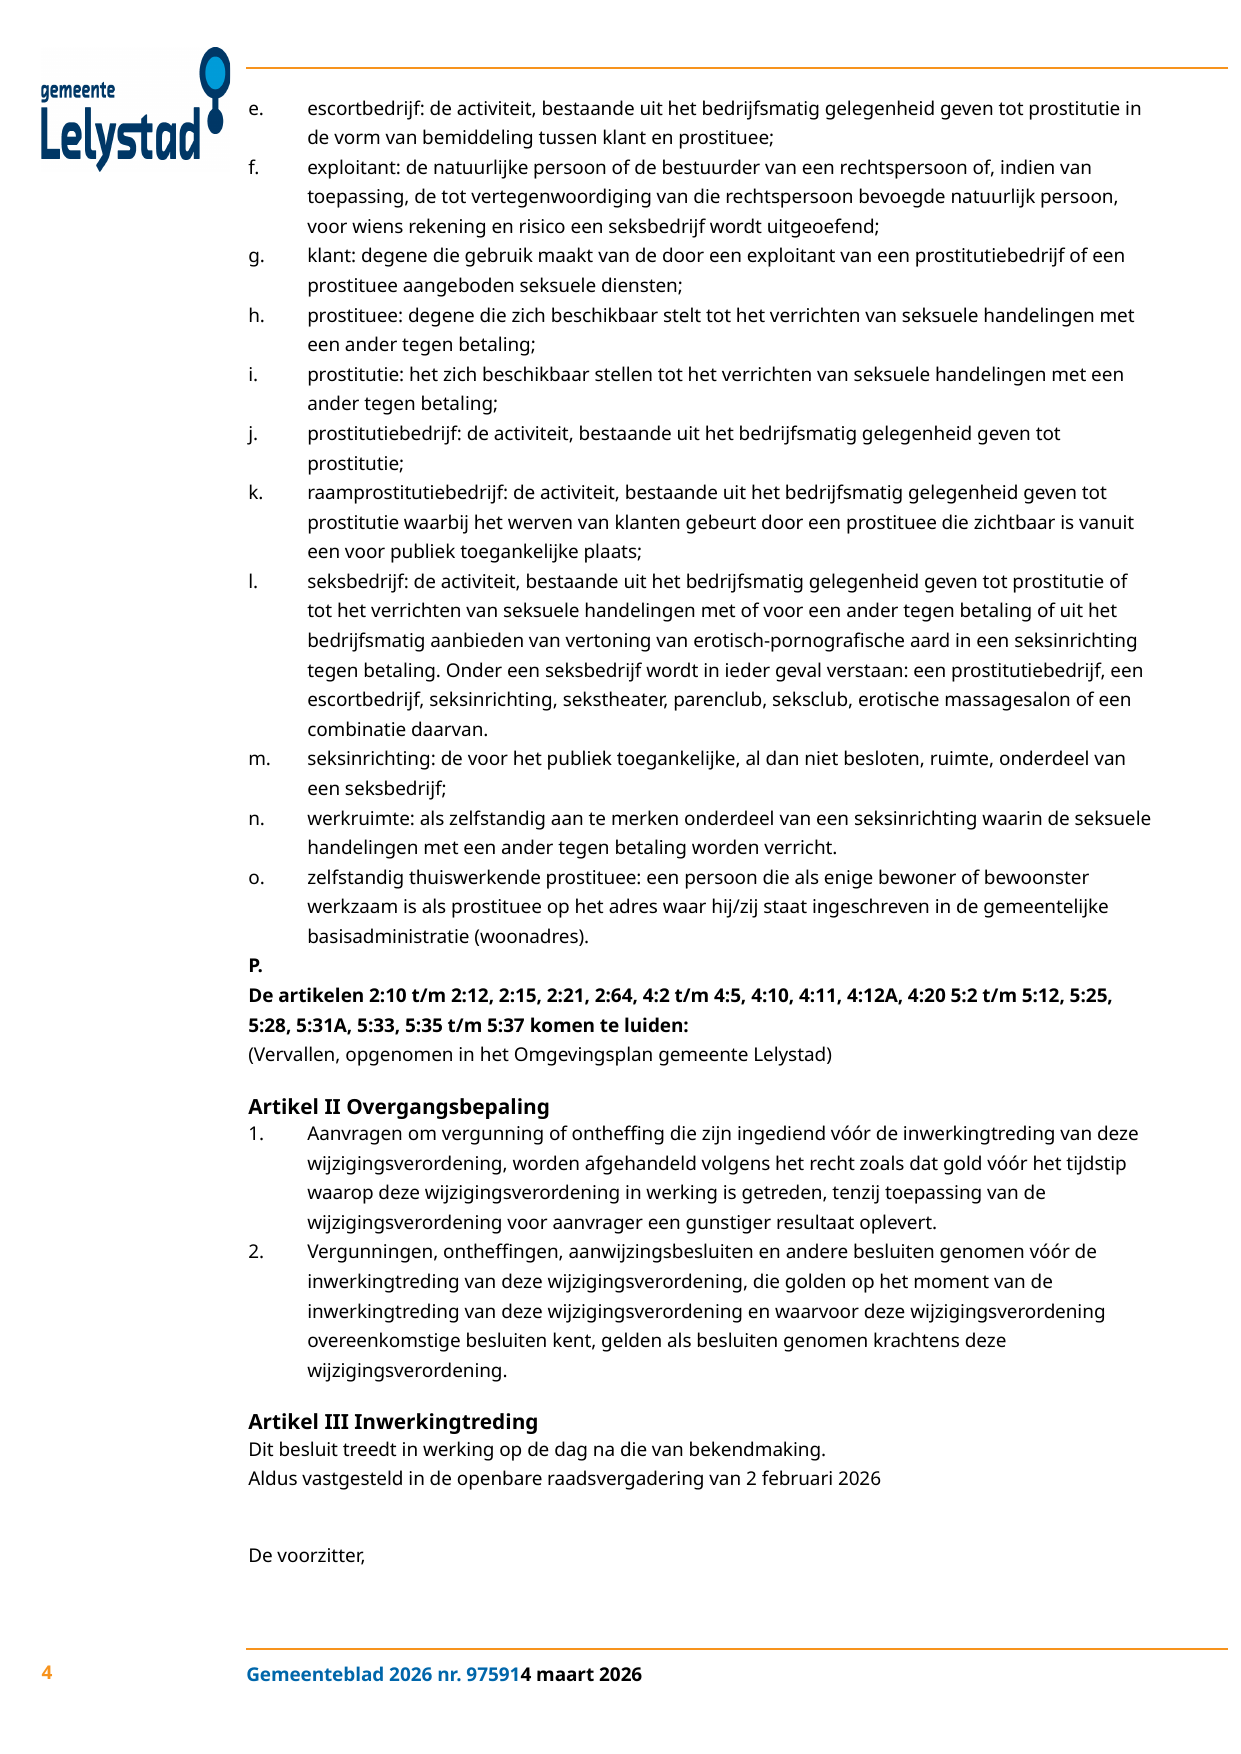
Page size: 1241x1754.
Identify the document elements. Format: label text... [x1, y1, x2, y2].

text P. [248, 953, 1152, 978]
list escortbedrijf: de activiteit, bestaande uit het bedrijfsmatig gelegenheid geven tot prostitutie in de vorm van bemiddeling tussen klant en prostituee; [248, 95, 1152, 150]
text De artikelen 2:10 t/m 2:12, 2:15, 2:21, 2:64, 4:2 t/m 4:5, 4:10, 4:11, 4:12A, 4:20 5:2 t/m 5:12, 5:25, 5:28, 5:31A, 5:33, 5:35 t/m 5:37 komen te luiden: [248, 982, 1152, 1038]
text Aldus vastgesteld in de openbare raadsvergadering van 2 februari 2026 [248, 1465, 1152, 1491]
list exploitant: de natuurlijke persoon of de bestuurder van een rechtspersoon of, indien van toepassing, de tot vertegenwoordiging van die rechtspersoon bevoegde natuurlijk persoon, voor wiens rekening en risico een seksbedrijf wordt uitgeoefend; [248, 154, 1152, 239]
list seksinrichting: de voor het publiek toegankelijke, al dan niet besloten, ruimte, onderdeel van een seksbedrijf; [248, 746, 1152, 801]
list Aanvragen om vergunning of ontheffing die zijn ingediend vóór de inwerkingtreding van deze wijzigingsverordening, worden afgehandeld volgens het recht zoals dat gold vóór het tijdstip waarop deze wijzigingsverordening in werking is getreden, tenzij toepassing van de wijzigingsverordening voor aanvrager een gunstiger resultaat oplevert. [248, 1120, 1152, 1235]
list prostitutiebedrijf: de activiteit, bestaande uit het bedrijfsmatig gelegenheid geven tot prostitutie; [248, 420, 1152, 476]
list prostituee: degene die zich beschikbaar stelt tot het verrichten van seksuele handelingen met een ander tegen betaling; [248, 302, 1152, 357]
list werkruimte: als zelfstandig aan te merken onderdeel van een seksinrichting waarin de seksuele handelingen met een ander tegen betaling worden verricht. [248, 805, 1152, 860]
text Artikel III Inwerkingtreding [248, 1407, 1152, 1436]
text Artikel II Overgangsbepaling [248, 1092, 1152, 1120]
text (Vervallen, opgenomen in het Omgevingsplan gemeente Lelystad) [248, 1041, 1152, 1067]
list Vergunningen, ontheffingen, aanwijzingsbesluiten en andere besluiten genomen vóór de inwerkingtreding van deze wijzigingsverordening, die golden op het moment van de inwerkingtreding van deze wijzigingsverordening en waarvoor deze wijzigingsverordening overeenkomstige besluiten kent, gelden als besluiten genomen krachtens deze wijzigingsverordening. [248, 1239, 1152, 1383]
list seksbedrijf: de activiteit, bestaande uit het bedrijfsmatig gelegenheid geven tot prostitutie of tot het verrichten van seksuele handelingen met of voor een ander tegen betaling of uit het bedrijfsmatig aanbieden van vertoning van erotisch-pornografische aard in een seksinrichting tegen betaling. Onder een seksbedrijf wordt in ieder geval verstaan: een prostitutiebedrijf, een escortbedrijf, seksinrichting, sekstheater, parenclub, seksclub, erotische massagesalon of een combinatie daarvan. [248, 568, 1152, 742]
list prostitutie: het zich beschikbaar stellen tot het verrichten van seksuele handelingen met een ander tegen betaling; [248, 361, 1152, 416]
list zelfstandig thuiswerkende prostituee: een persoon die als enige bewoner of bewoonster werkzaam is als prostituee op het adres waar hij/zij staat ingeschreven in de gemeentelijke basisadministratie (woonadres). [248, 864, 1152, 949]
list raamprostitutiebedrijf: de activiteit, bestaande uit het bedrijfsmatig gelegenheid geven tot prostitutie waarbij het werven van klanten gebeurt door een prostituee die zichtbaar is vanuit een voor publiek toegankelijke plaats; [248, 479, 1152, 564]
text De voorzitter, [248, 1543, 1152, 1568]
picture [41, 47, 231, 172]
list klant: degene die gebruik maakt van de door een exploitant van een prostitutiebedrijf of een prostituee aangeboden seksuele diensten; [248, 243, 1152, 298]
text Dit besluit treedt in werking op de dag na die van bekendmaking. [248, 1436, 1152, 1462]
